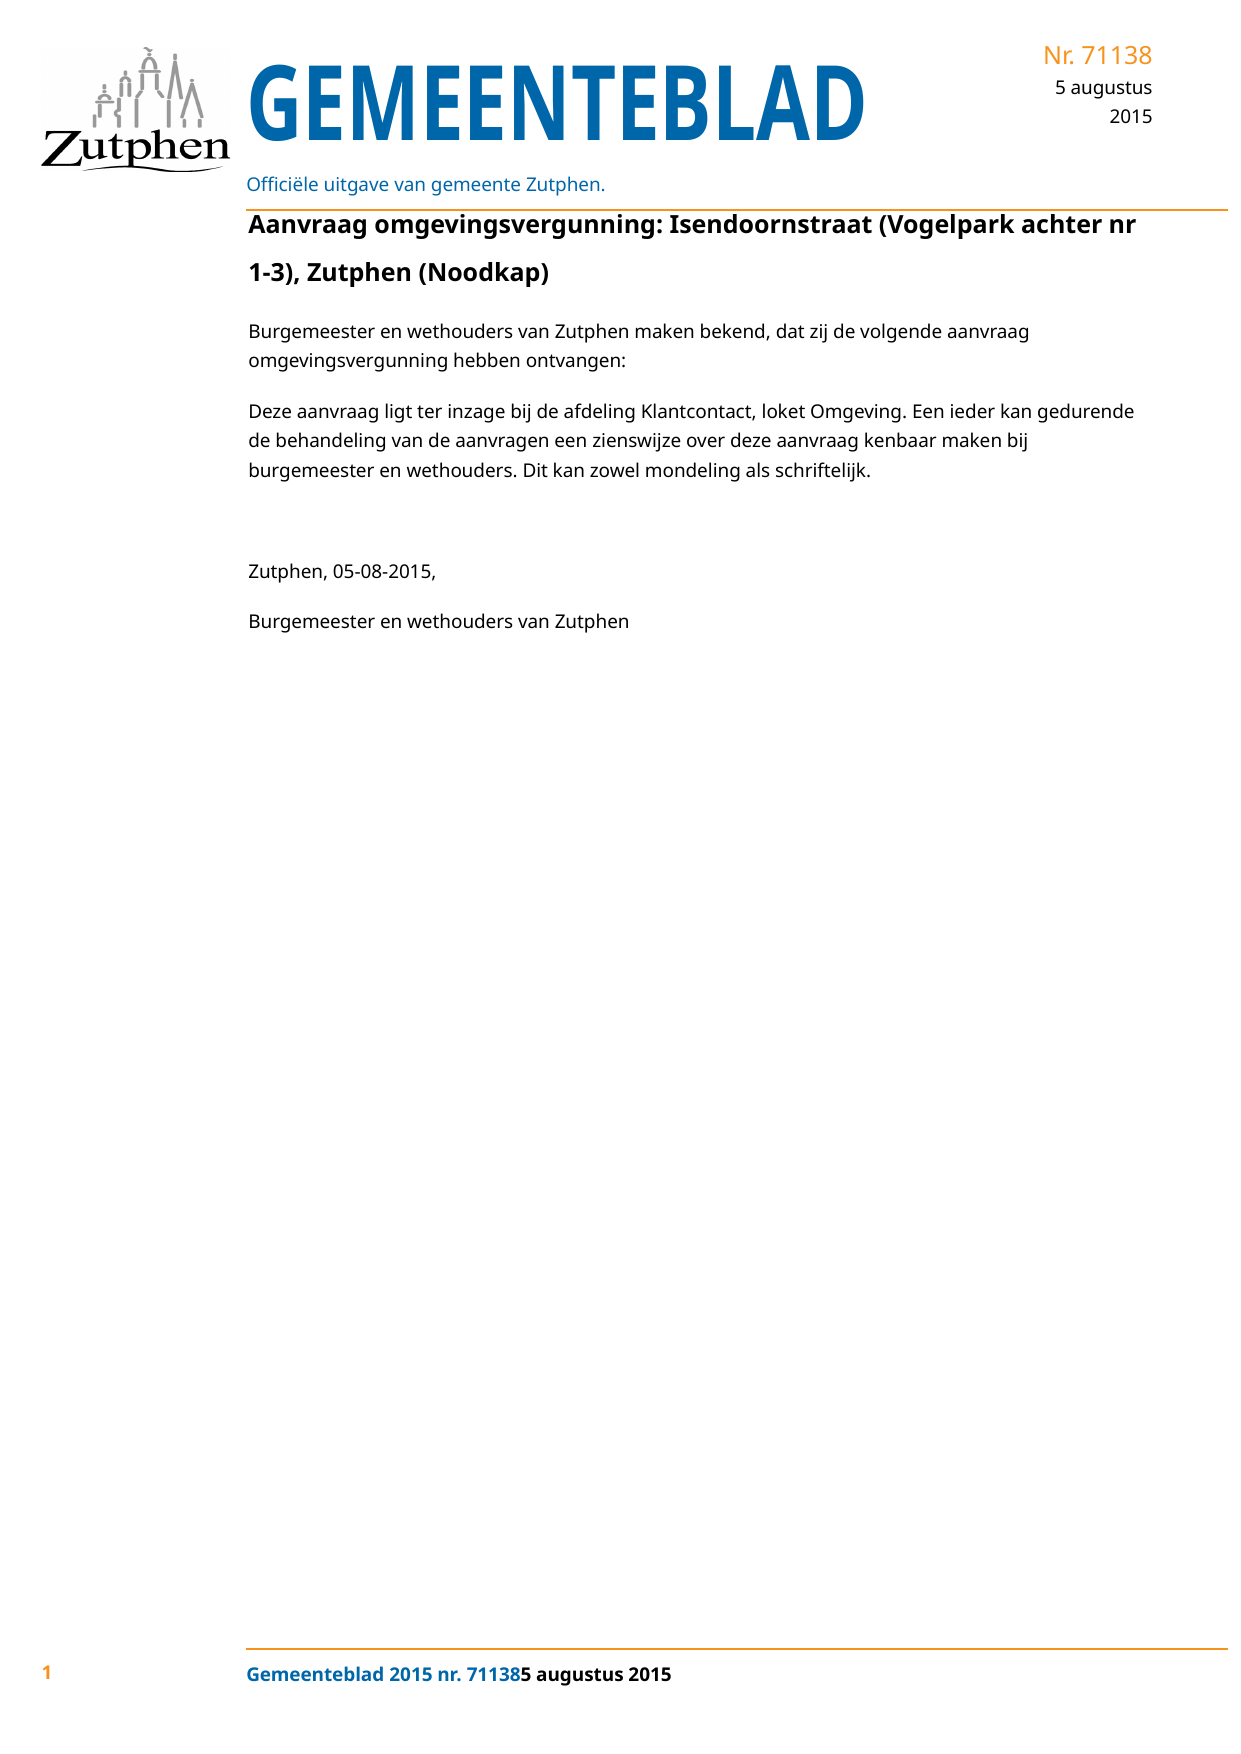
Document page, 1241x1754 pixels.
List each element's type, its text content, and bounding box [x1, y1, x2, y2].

picture [41, 47, 231, 172]
text Deze aanvraag ligt ter inzage bij de afdeling Klantcontact, loket Omgeving. Een ieder kan gedurende de behandeling van de aanvragen een zienswijze over deze aanvraag kenbaar maken bij burgemeester en wethouders. Dit kan zowel mondeling als schriftelijk. [248, 398, 1152, 483]
text Burgemeester en wethouders van Zutphen [248, 608, 1152, 634]
text Zutphen, 05-08-2015, [248, 558, 1152, 584]
text Burgemeester en wethouders van Zutphen maken bekend, dat zij de volgende aanvraag omgevingsvergunning hebben ontvangen: [248, 318, 1152, 373]
text Aanvraag omgevingsvergunning: Isendoornstraat (Vogelpark achter nr 1-3), Zutphen (Noodkap) [248, 211, 1152, 288]
